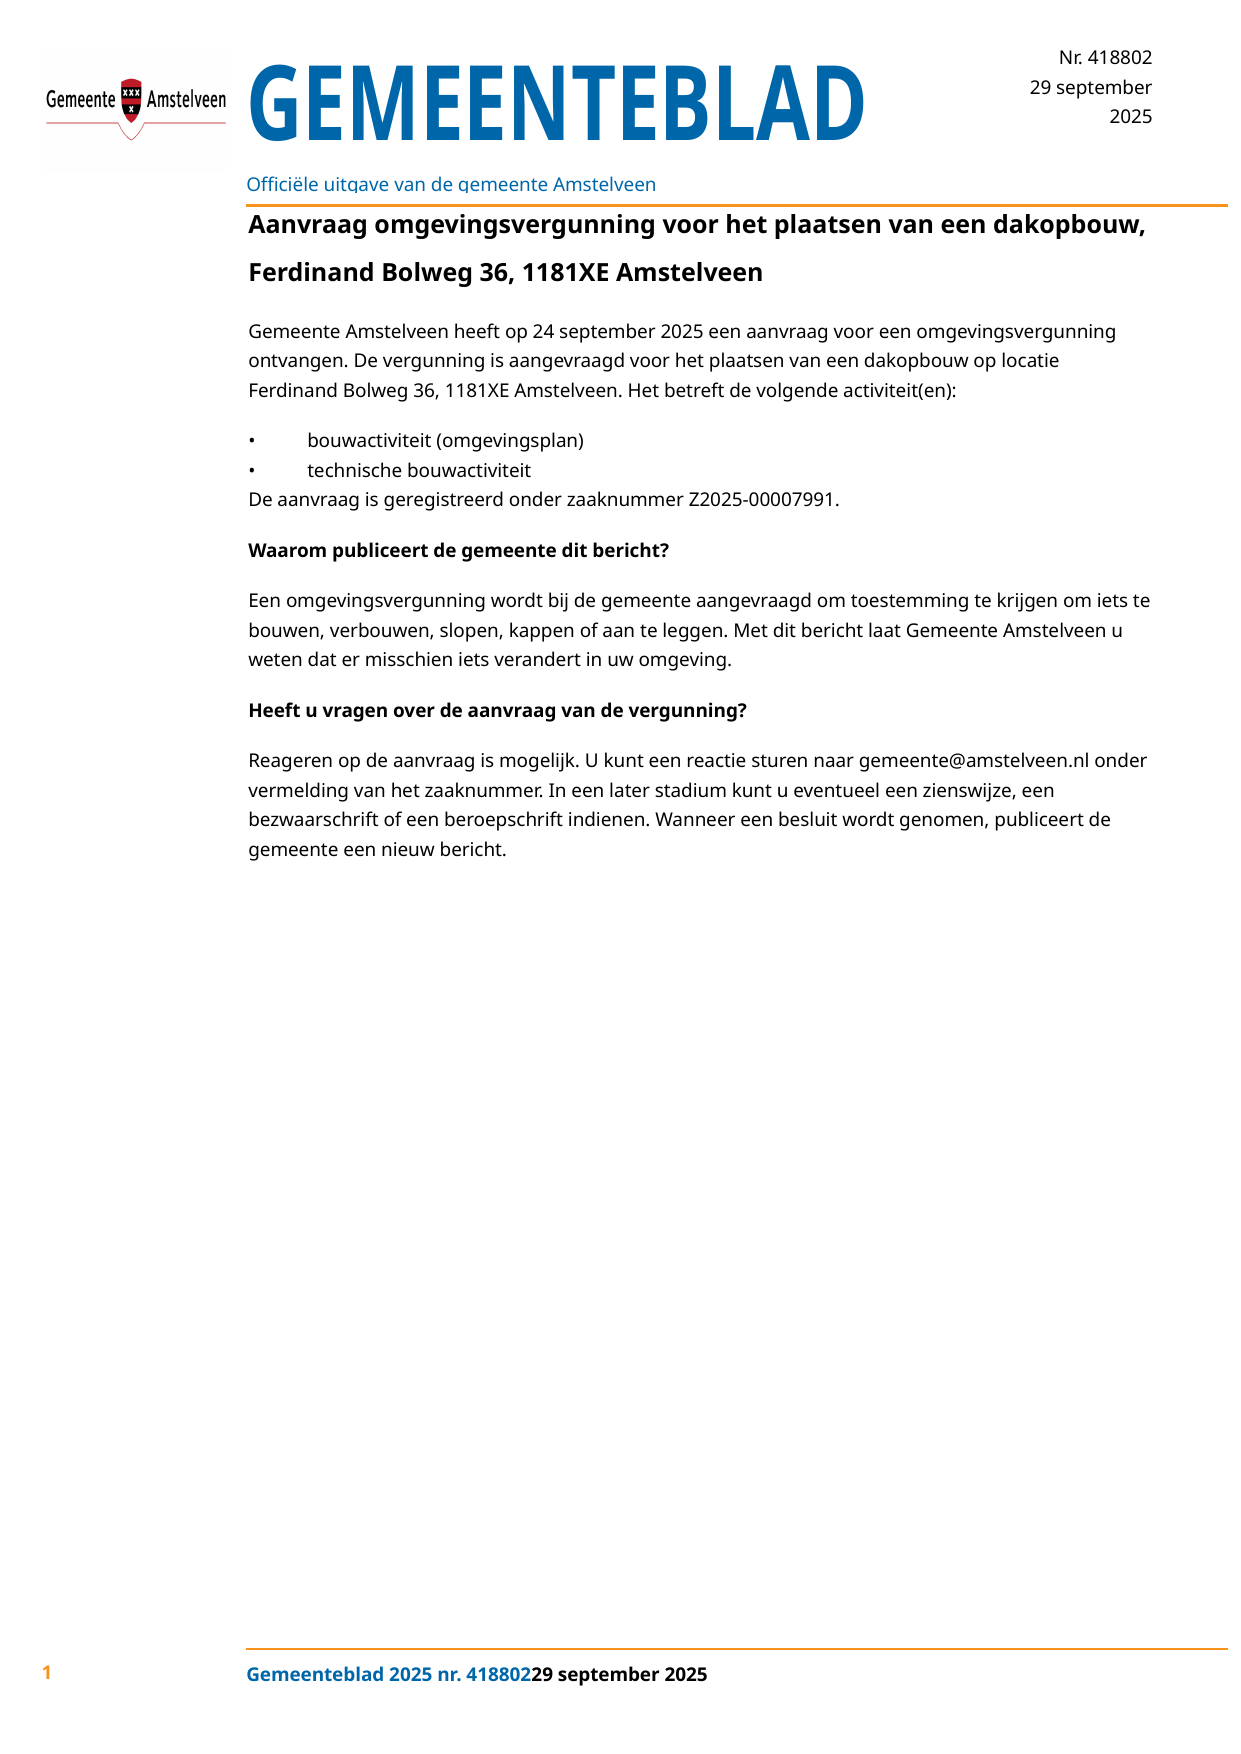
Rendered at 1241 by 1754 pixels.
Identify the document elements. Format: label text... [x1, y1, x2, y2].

text Waarom publiceert de gemeente dit bericht? [248, 537, 1152, 563]
list technische bouwactiviteit [248, 457, 1152, 483]
text De aanvraag is geregistreerd onder zaaknummer Z2025-00007991. [248, 487, 1152, 512]
text Aanvraag omgevingsvergunning voor het plaatsen van een dakopbouw, Ferdinand Bolweg 36, 1181XE Amstelveen [248, 207, 1152, 288]
list bouwactiviteit (omgevingsplan) [248, 427, 1152, 453]
picture [41, 47, 231, 172]
text Reageren op de aanvraag is mogelijk. U kunt een reactie sturen naar gemeente@amstelveen.nl onder vermelding van het zaaknummer. In een later stadium kunt u eventueel een zienswijze, een bezwaarschrift of een beroepschrift indienen. Wanneer een besluit wordt genomen, publiceert de gemeente een nieuw bericht. [248, 747, 1152, 862]
text Een omgevingsvergunning wordt bij de gemeente aangevraagd om toestemming te krijgen om iets te bouwen, verbouwen, slopen, kappen of aan te leggen. Met dit bericht laat Gemeente Amstelveen u weten dat er misschien iets verandert in uw omgeving. [248, 587, 1152, 672]
text Gemeente Amstelveen heeft op 24 september 2025 een aanvraag voor een omgevingsvergunning ontvangen. De vergunning is aangevraagd voor het plaatsen van een dakopbouw op locatie Ferdinand Bolweg 36, 1181XE Amstelveen. Het betreft de volgende activiteit(en): [248, 318, 1152, 403]
text Heeft u vragen over de aanvraag van de vergunning? [248, 697, 1152, 723]
